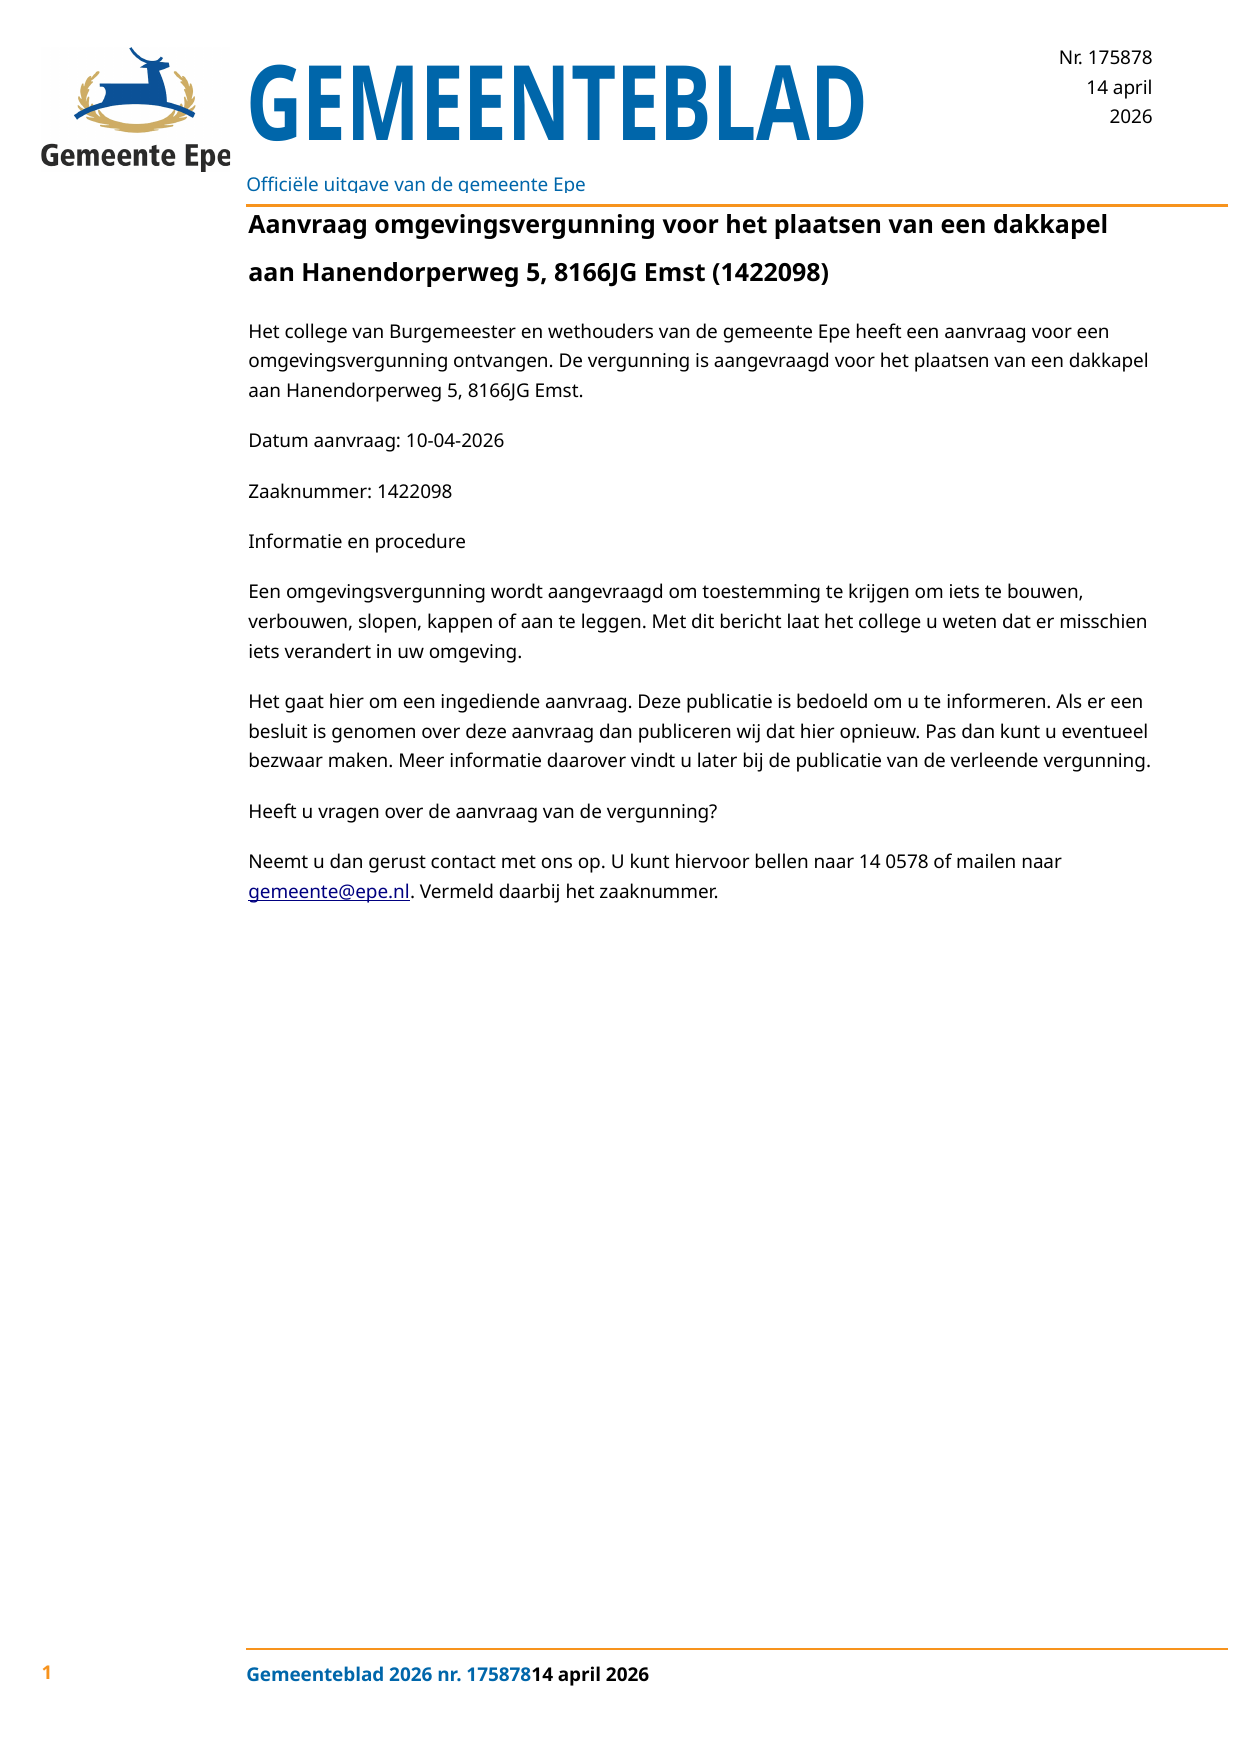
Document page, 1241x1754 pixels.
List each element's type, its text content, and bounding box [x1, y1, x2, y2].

text Het gaat hier om een ingediende aanvraag. Deze publicatie is bedoeld om u te informeren. Als er een besluit is genomen over deze aanvraag dan publiceren wij dat hier opnieuw. Pas dan kunt u eventueel bezwaar maken. Meer informatie daarover vindt u later bij de publicatie van de verleende vergunning. [248, 688, 1152, 773]
picture [41, 47, 231, 172]
text Datum aanvraag: 10-04-2026 [248, 427, 1152, 453]
text Neemt u dan gerust contact met ons op. U kunt hiervoor bellen naar 14 0578 of mailen naar gemeente@epe.nl. Vermeld daarbij het zaaknummer. [248, 848, 1152, 904]
text Aanvraag omgevingsvergunning voor het plaatsen van een dakkapel aan Hanendorperweg 5, 8166JG Emst (1422098) [248, 207, 1152, 288]
text Informatie en procedure [248, 528, 1152, 554]
text Het college van Burgemeester en wethouders van de gemeente Epe heeft een aanvraag voor een omgevingsvergunning ontvangen. De vergunning is aangevraagd voor het plaatsen van een dakkapel aan Hanendorperweg 5, 8166JG Emst. [248, 318, 1152, 403]
text Zaaknummer: 1422098 [248, 478, 1152, 504]
text Heeft u vragen over de aanvraag van de vergunning? [248, 798, 1152, 824]
text Een omgevingsvergunning wordt aangevraagd om toestemming te krijgen om iets te bouwen, verbouwen, slopen, kappen of aan te leggen. Met dit bericht laat het college u weten dat er misschien iets verandert in uw omgeving. [248, 579, 1152, 664]
